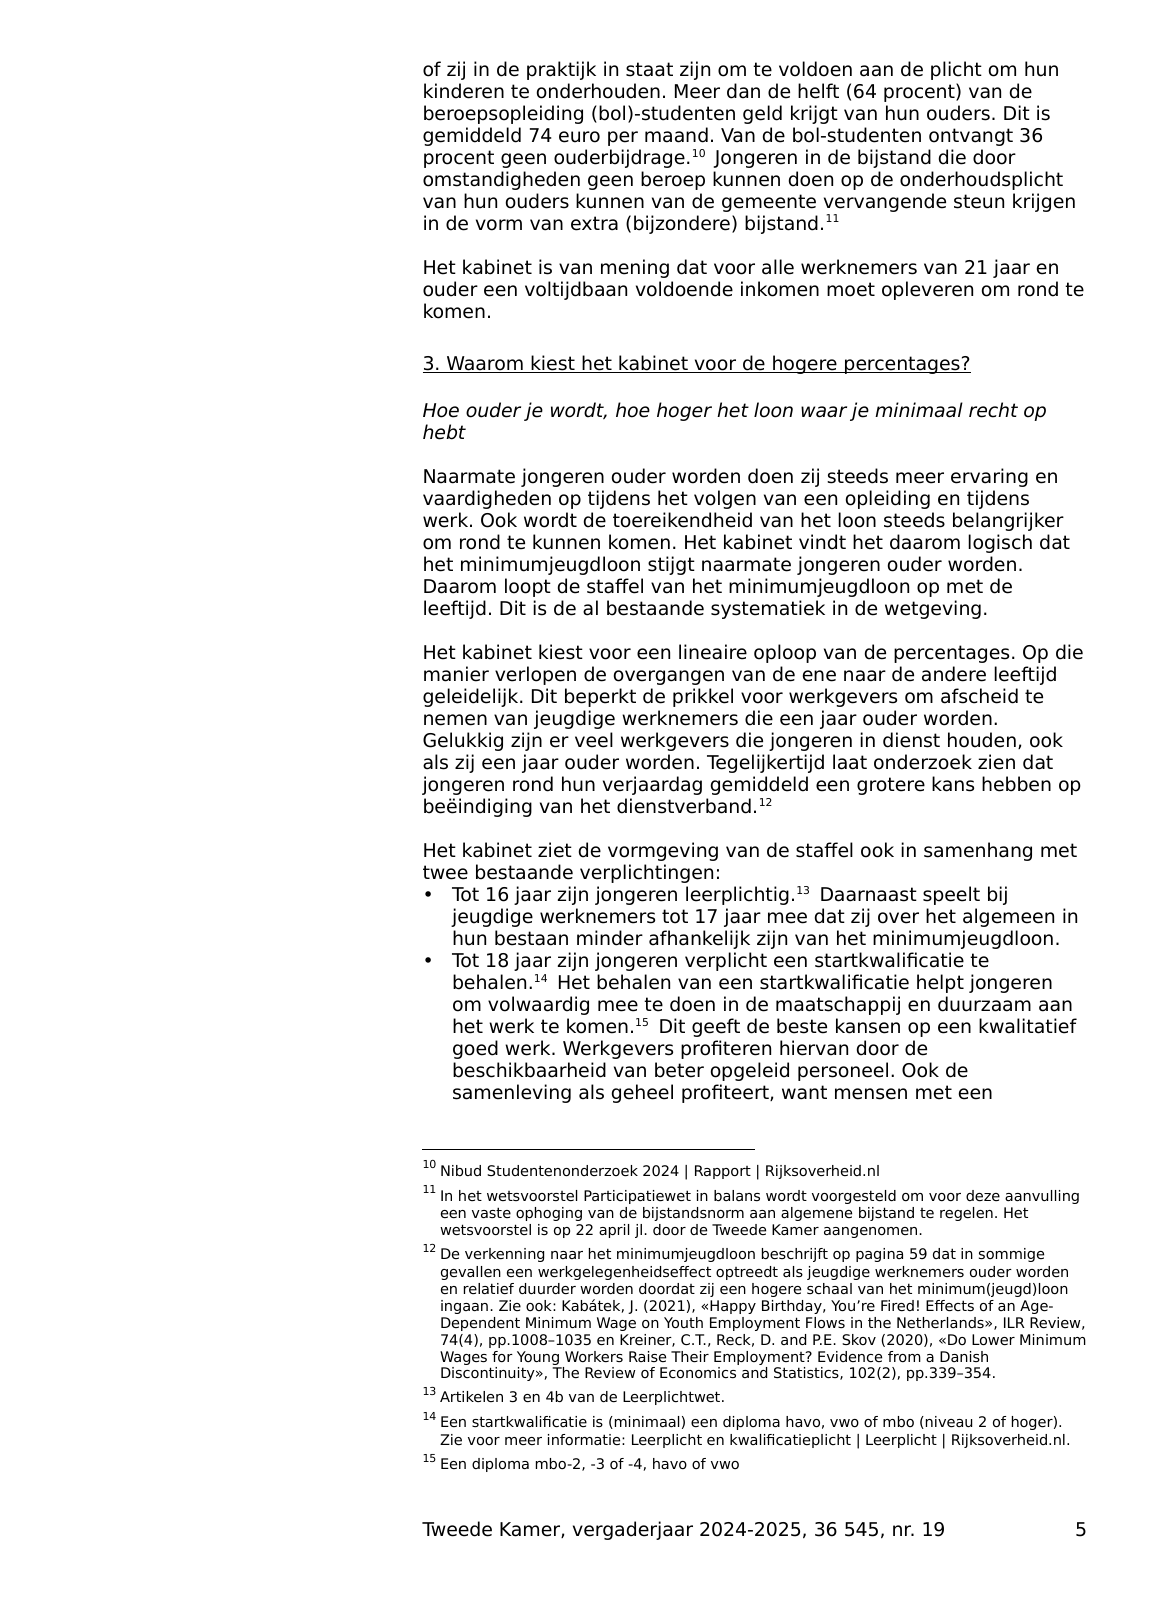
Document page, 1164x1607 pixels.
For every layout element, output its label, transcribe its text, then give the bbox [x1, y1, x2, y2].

text Een startkwalificatie is (minimaal) een diploma havo, vwo of mbo (niveau 2 of hoger). Zie voor meer informatie: Leerplicht en kwalificatieplicht | Leerplicht | Rijksoverheid.nl. [422, 1410, 1087, 1449]
text • Tot 18 jaar zijn jongeren verplicht een startkwalificatie te behalen. Het behalen van een startkwalificatie helpt jongeren om volwaardig mee te doen in de maatschappij en duurzaam aan het werk te komen. Dit geeft de beste kansen op een kwalitatief goed werk. Werkgevers profiteren hiervan door de beschikbaarheid van beter opgeleid personeel. Ook de samenleving als geheel profiteert, want mensen met een [422, 950, 1087, 1104]
text Het kabinet is van mening dat voor alle werknemers van 21 jaar en ouder een voltijdbaan voldoende inkomen moet opleveren om rond te komen. [422, 257, 1087, 323]
text Naarmate jongeren ouder worden doen zij steeds meer ervaring en vaardigheden op tijdens het volgen van een opleiding en tijdens werk. Ook wordt de toereikendheid van het loon steeds belangrijker om rond te kunnen komen. Het kabinet vindt het daarom logisch dat het minimumjeugdloon stijgt naarmate jongeren ouder worden. Daarom loopt de staffel van het minimumjeugdloon op met de leeftijd. Dit is de al bestaande systematiek in de wetgeving. [422, 466, 1087, 620]
text Artikelen 3 en 4b van de Leerplichtwet. [422, 1385, 1087, 1407]
text Het kabinet kiest voor een lineaire oploop van de percentages. Op die manier verlopen de overgangen van de ene naar de andere leeftijd geleidelijk. Dit beperkt de prikkel voor werkgevers om afscheid te nemen van jeugdige werknemers die een jaar ouder worden. Gelukkig zijn er veel werkgevers die jongeren in dienst houden, ook als zij een jaar ouder worden. Tegelijkertijd laat onderzoek zien dat jongeren rond hun verjaardag gemiddeld een grotere kans hebben op beëindiging van het dienstverband. [422, 642, 1087, 818]
subtitle Hoe ouder je wordt, hoe hoger het loon waar je minimaal recht op hebt [422, 400, 1087, 444]
subtitle 3. Waarom kiest het kabinet voor de hogere percentages? [422, 353, 1087, 375]
text of zij in de praktijk in staat zijn om te voldoen aan de plicht om hun kinderen te onderhouden. Meer dan de helft (64 procent) van de beroepsopleiding (bol)-studenten geld krijgt van hun ouders. Dit is gemiddeld 74 euro per maand. Van de bol-studenten ontvangt 36 procent geen ouderbijdrage. Jongeren in de bijstand die door omstandigheden geen beroep kunnen doen op de onderhoudsplicht van hun ouders kunnen van de gemeente vervangende steun krijgen in de vorm van extra (bijzondere) bijstand. [422, 59, 1087, 235]
text Het kabinet ziet de vormgeving van de staffel ook in samenhang met twee bestaande verplichtingen: [422, 840, 1087, 884]
text • Tot 16 jaar zijn jongeren leerplichtig. Daarnaast speelt bij jeugdige werknemers tot 17 jaar mee dat zij over het algemeen in hun bestaan minder afhankelijk zijn van het minimumjeugdloon. [422, 884, 1087, 950]
text De verkenning naar het minimumjeugdloon beschrijft op pagina 59 dat in sommige gevallen een werkgelegenheidseffect optreedt als jeugdige werknemers ouder worden en relatief duurder worden doordat zij een hogere schaal van het minimum(jeugd)loon ingaan. Zie ook: Kabátek, J. (2021), «Happy Birthday, You’re Fired! Effects of an Age-Dependent Minimum Wage on Youth Employment Flows in the Netherlands», ILR Review, 74(4), pp.1008–1035 en Kreiner, C.T., Reck, D. and P.E. Skov (2020), «Do Lower Minimum Wages for Young Workers Raise Their Employment? Evidence from a Danish Discontinuity», The Review of Economics and Statistics, 102(2), pp.339–354. [422, 1242, 1087, 1382]
text Nibud Studentenonderzoek 2024 | Rapport | Rijksoverheid.nl [422, 1158, 1087, 1181]
text In het wetsvoorstel Participatiewet in balans wordt voorgesteld om voor deze aanvulling een vaste ophoging van de bijstandsnorm aan algemene bijstand te regelen. Het wetsvoorstel is op 22 april jl. door de Tweede Kamer aangenomen. [422, 1183, 1087, 1239]
text Een diploma mbo-2, -3 of -4, havo of vwo [422, 1452, 1087, 1474]
